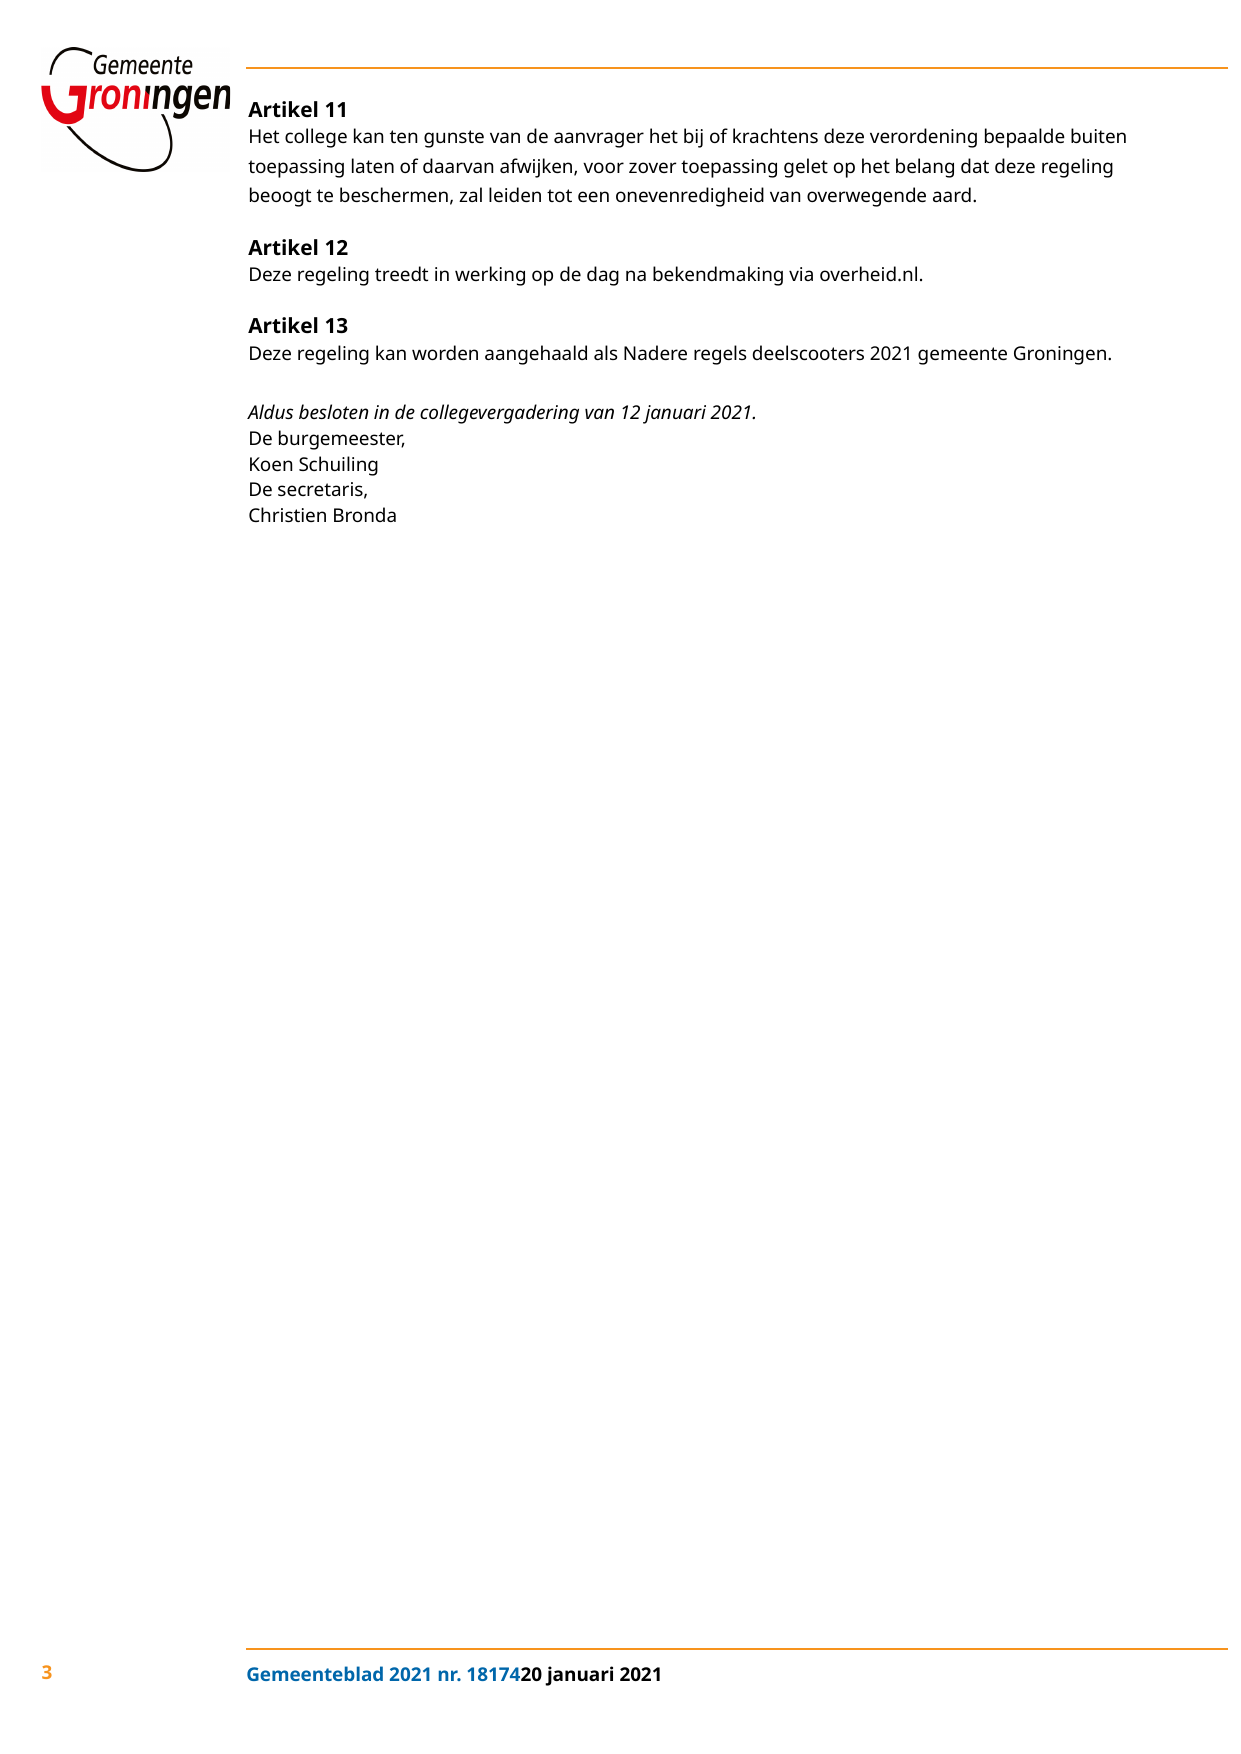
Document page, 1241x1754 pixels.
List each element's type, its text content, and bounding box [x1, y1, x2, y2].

text Aldus besloten in de collegevergadering van 12 januari 2021. [248, 399, 1152, 425]
text De secretaris, [248, 476, 1152, 502]
text Deze regeling kan worden aangehaald als Nadere regels deelscooters 2021 gemeente Groningen. [248, 340, 1152, 366]
text Artikel 12 [248, 233, 1152, 261]
text Artikel 13 [248, 312, 1152, 340]
picture [41, 47, 231, 172]
text De burgemeester, [248, 425, 1152, 451]
text Koen Schuiling [248, 451, 1152, 476]
text Christien Bronda [248, 502, 1152, 528]
text Deze regeling treedt in werking op de dag na bekendmaking via overheid.nl. [248, 261, 1152, 287]
text Artikel 11 [248, 95, 1152, 123]
text Het college kan ten gunste van de aanvrager het bij of krachtens deze verordening bepaalde buiten toepassing laten of daarvan afwijken, voor zover toepassing gelet op het belang dat deze regeling beoogt te beschermen, zal leiden tot een onevenredigheid van overwegende aard. [248, 123, 1152, 208]
